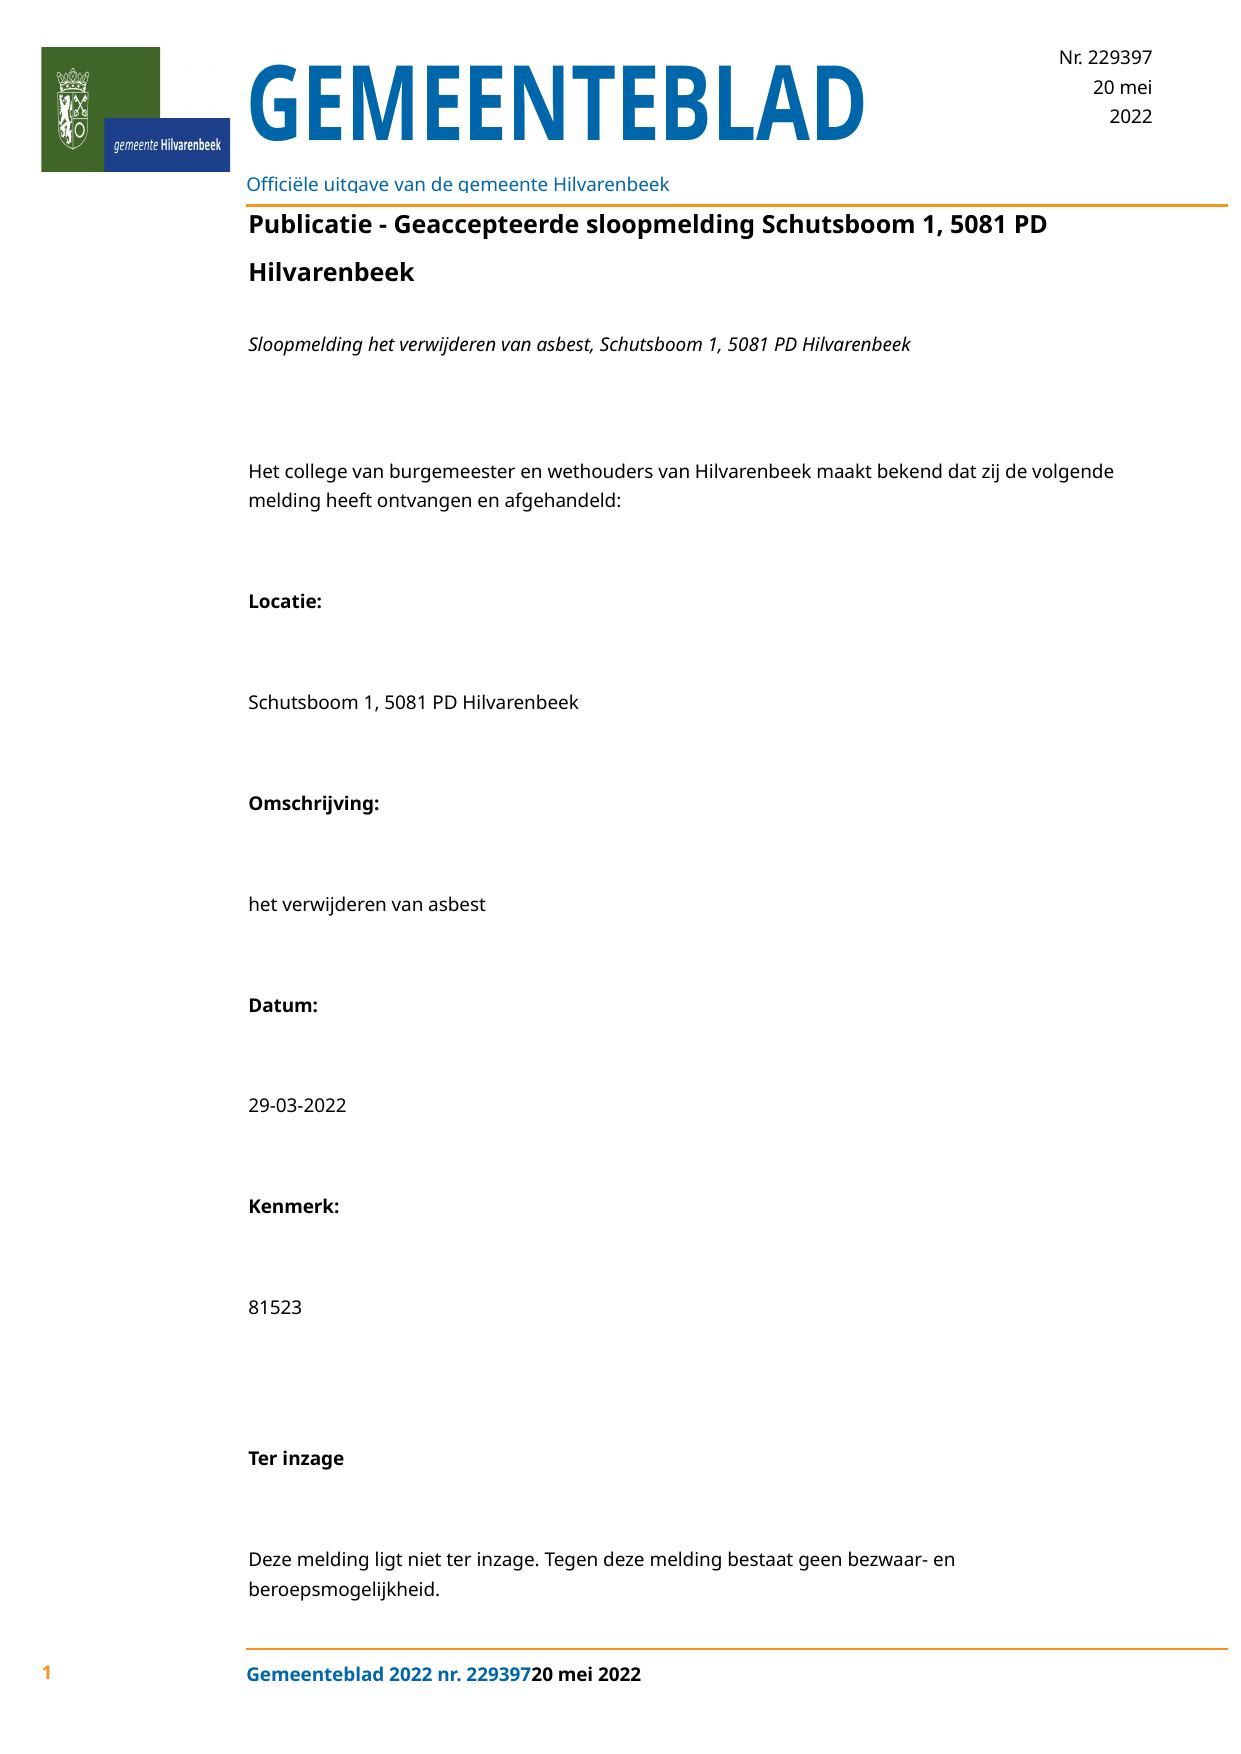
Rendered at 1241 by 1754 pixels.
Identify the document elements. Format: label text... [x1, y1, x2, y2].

text Ter inzage [248, 1446, 1152, 1471]
text Deze melding ligt niet ter inzage. Tegen deze melding bestaat geen bezwaar- en beroepsmogelijkheid. [248, 1546, 1152, 1602]
text Het college van burgemeester en wethouders van Hilvarenbeek maakt bekend dat zij de volgende melding heeft ontvangen en afgehandeld: [248, 458, 1152, 513]
text het verwijderen van asbest [248, 891, 1152, 917]
text Datum: [248, 992, 1152, 1017]
text Locatie: [248, 588, 1152, 614]
text Sloopmelding het verwijderen van asbest, Schutsboom 1, 5081 PD Hilvarenbeek [248, 331, 1152, 357]
text Schutsboom 1, 5081 PD Hilvarenbeek [248, 689, 1152, 715]
text Omschrijving: [248, 790, 1152, 816]
text Publicatie - Geaccepteerde sloopmelding Schutsboom 1, 5081 PD Hilvarenbeek [248, 207, 1152, 288]
picture [41, 47, 231, 172]
text 81523 [248, 1294, 1152, 1320]
text Kenmerk: [248, 1193, 1152, 1219]
text 29-03-2022 [248, 1093, 1152, 1118]
